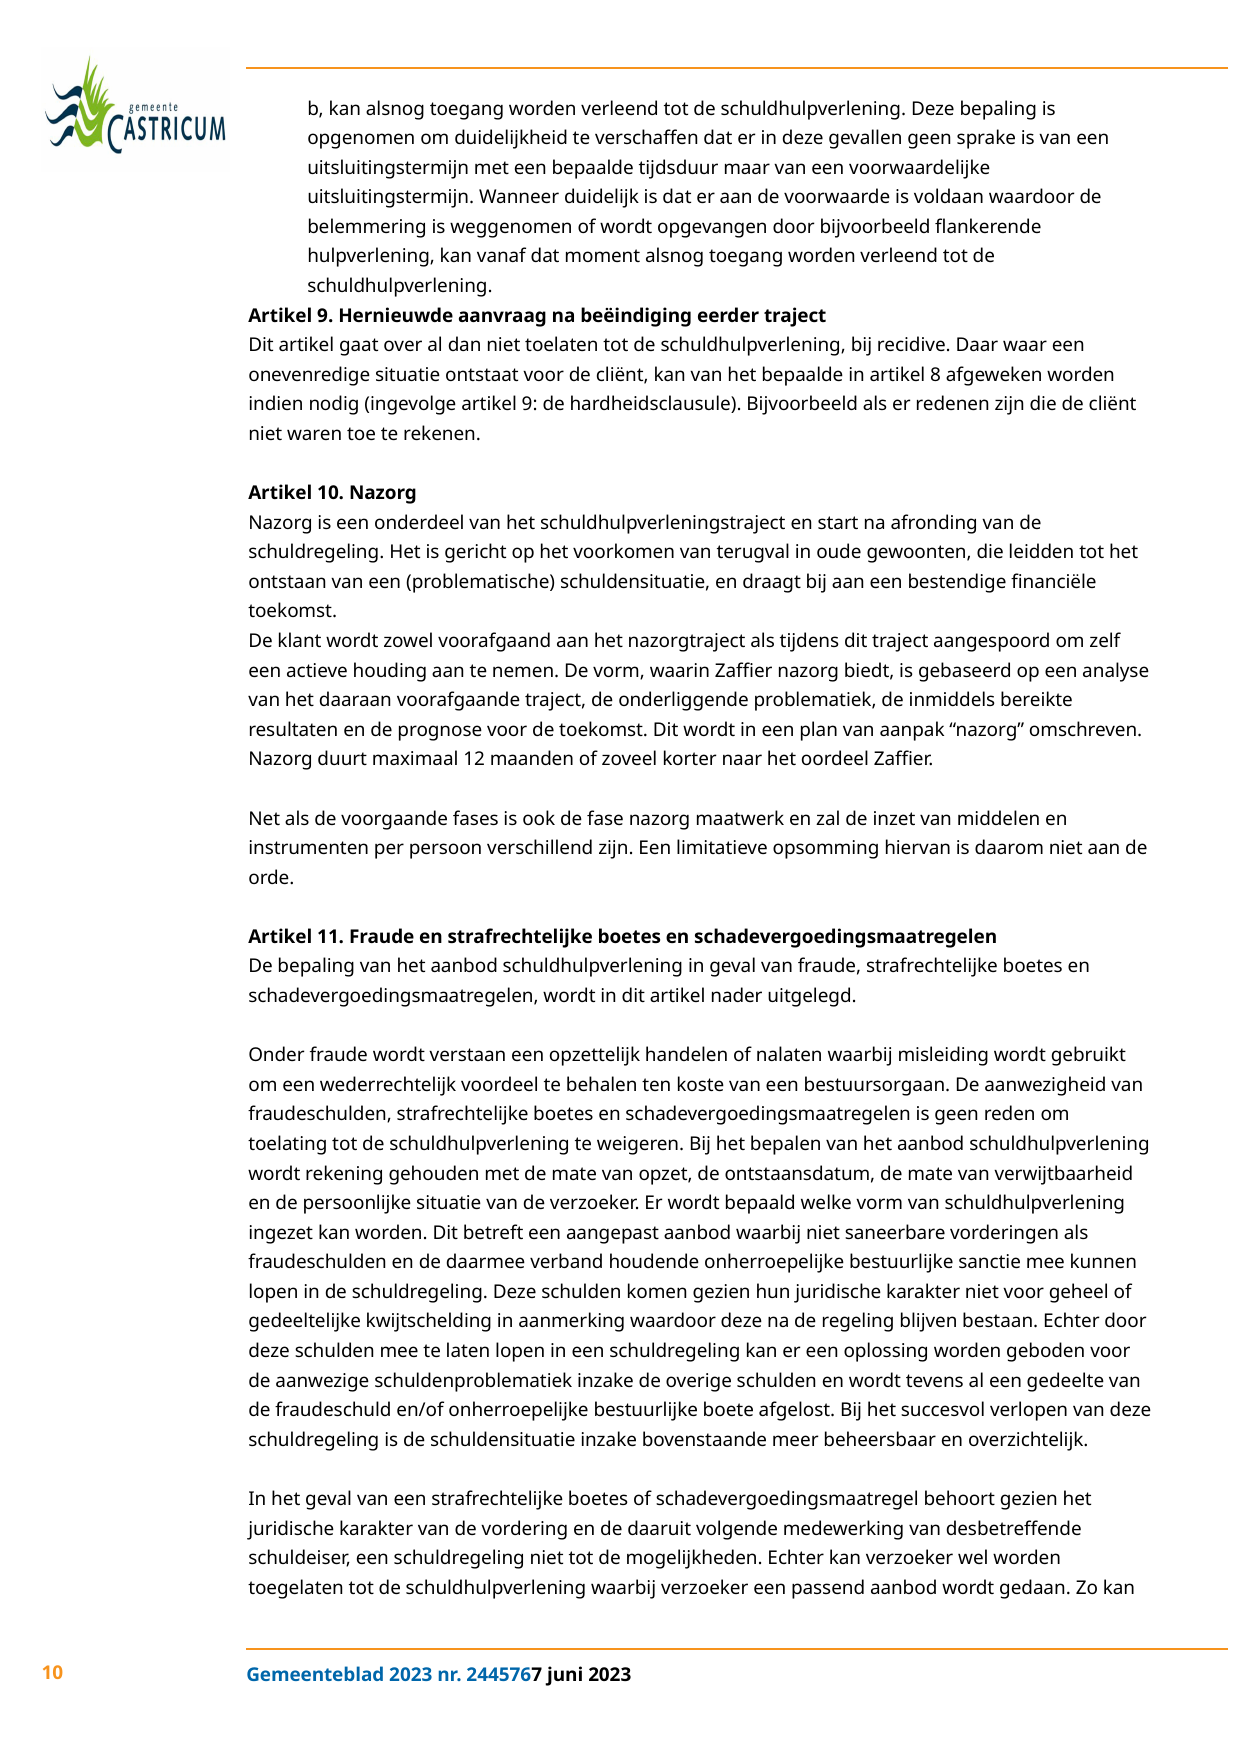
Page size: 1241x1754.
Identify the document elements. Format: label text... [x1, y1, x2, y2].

text Nazorg is een onderdeel van het schuldhulpverleningstraject en start na afronding van de schuldregeling. Het is gericht op het voorkomen van terugval in oude gewoonten, die leidden tot het ontstaan van een (problematische) schuldensituatie, en draagt bij aan een bestendige financiële toekomst. [248, 509, 1152, 623]
text De bepaling van het aanbod schuldhulpverlening in geval van fraude, strafrechtelijke boetes en schadevergoedingsmaatregelen, wordt in dit artikel nader uitgelegd. [248, 953, 1152, 1008]
text De klant wordt zowel voorafgaand aan het nazorgtraject als tijdens dit traject aangespoord om zelf een actieve houding aan te nemen. De vorm, waarin Zaffier nazorg biedt, is gebaseerd op een analyse van het daaraan voorafgaande traject, de onderliggende problematiek, de inmiddels bereikte resultaten en de prognose voor de toekomst. Dit wordt in een plan van aanpak “nazorg” omschreven. Nazorg duurt maximaal 12 maanden of zoveel korter naar het oordeel Zaffier. [248, 627, 1152, 771]
text Onder fraude wordt verstaan een opzettelijk handelen of nalaten waarbij misleiding wordt gebruikt om een wederrechtelijk voordeel te behalen ten koste van een bestuursorgaan. De aanwezigheid van fraudeschulden, strafrechtelijke boetes en schadevergoedingsmaatregelen is geen reden om toelating tot de schuldhulpverlening te weigeren. Bij het bepalen van het aanbod schuldhulpverlening wordt rekening gehouden met de mate van opzet, de ontstaansdatum, de mate van verwijtbaarheid en de persoonlijke situatie van de verzoeker. Er wordt bepaald welke vorm van schuldhulpverlening ingezet kan worden. Dit betreft een aangepast aanbod waarbij niet saneerbare vorderingen als fraudeschulden en de daarmee verband houdende onherroepelijke bestuurlijke sanctie mee kunnen lopen in de schuldregeling. Deze schulden komen gezien hun juridische karakter niet voor geheel of gedeeltelijke kwijtschelding in aanmerking waardoor deze na de regeling blijven bestaan. Echter door deze schulden mee te laten lopen in een schuldregeling kan er een oplossing worden geboden voor de aanwezige schuldenproblematiek inzake de overige schulden en wordt tevens al een gedeelte van de fraudeschuld en/of onherroepelijke bestuurlijke boete afgelost. Bij het succesvol verlopen van deze schuldregeling is de schuldensituatie inzake bovenstaande meer beheersbaar en overzichtelijk. [248, 1041, 1152, 1452]
picture [41, 47, 231, 172]
text Artikel 11. Fraude en strafrechtelijke boetes en schadevergoedingsmaatregelen [248, 923, 1152, 949]
text Net als de voorgaande fases is ook de fase nazorg maatwerk en zal de inzet van middelen en instrumenten per persoon verschillend zijn. Een limitatieve opsomming hiervan is daarom niet aan de orde. [248, 805, 1152, 890]
text Artikel 9. Hernieuwde aanvraag na beëindiging eerder traject [248, 302, 1152, 328]
text Dit artikel gaat over al dan niet toelaten tot de schuldhulpverlening, bij recidive. Daar waar een onevenredige situatie ontstaat voor de cliënt, kan van het bepaalde in artikel 8 afgeweken worden indien nodig (ingevolge artikel 9: de hardheidsclausule). Bijvoorbeeld als er redenen zijn die de cliënt niet waren toe te rekenen. [248, 331, 1152, 446]
list b, kan alsnog toegang worden verleend tot de schuldhulpverlening. Deze bepaling is opgenomen om duidelijkheid te verschaffen dat er in deze gevallen geen sprake is van een uitsluitingstermijn met een bepaalde tijdsduur maar van een voorwaardelijke uitsluitingstermijn. Wanneer duidelijk is dat er aan de voorwaarde is voldaan waardoor de belemmering is weggenomen of wordt opgevangen door bijvoorbeeld flankerende hulpverlening, kan vanaf dat moment alsnog toegang worden verleend tot de schuldhulpverlening. [248, 95, 1152, 298]
text Artikel 10. Nazorg [248, 479, 1152, 505]
text In het geval van een strafrechtelijke boetes of schadevergoedingsmaatregel behoort gezien het juridische karakter van de vordering en de daaruit volgende medewerking van desbetreffende schuldeiser, een schuldregeling niet tot de mogelijkheden. Echter kan verzoeker wel worden toegelaten tot de schuldhulpverlening waarbij verzoeker een passend aanbod wordt gedaan. Zo kan [248, 1485, 1152, 1600]
